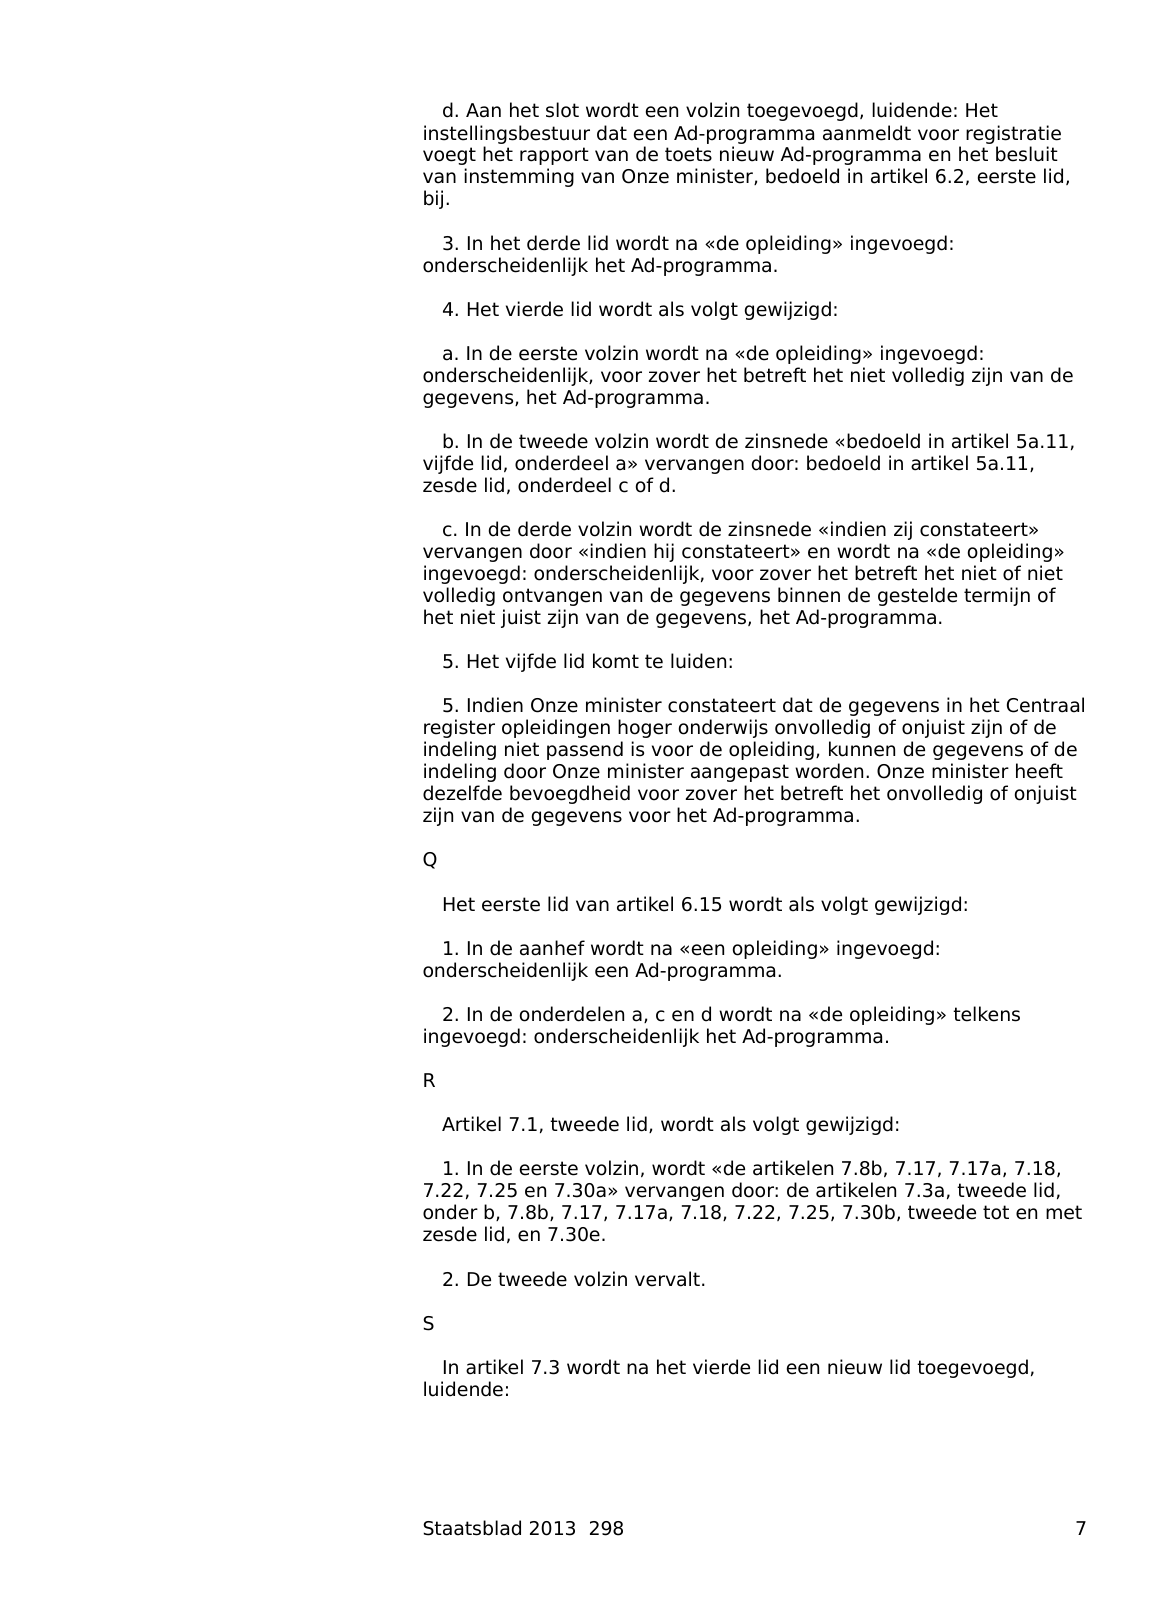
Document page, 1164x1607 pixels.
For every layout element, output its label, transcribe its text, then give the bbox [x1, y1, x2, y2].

text In artikel 7.3 wordt na het vierde lid een nieuw lid toegevoegd, luidende: [422, 1357, 1087, 1401]
text 3. In het derde lid wordt na «de opleiding» ingevoegd: onderscheidenlijk het Ad-programma. [422, 232, 1087, 276]
text a. In de eerste volzin wordt na «de opleiding» ingevoegd: onderscheidenlijk, voor zover het betreft het niet volledig zijn van de gegevens, het Ad-programma. [422, 343, 1087, 409]
text Artikel 7.1, tweede lid, wordt als volgt gewijzigd: [422, 1114, 1087, 1136]
text b. In de tweede volzin wordt de zinsnede «bedoeld in artikel 5a.11, vijfde lid, onderdeel a» vervangen door: bedoeld in artikel 5a.11, zesde lid, onderdeel c of d. [422, 431, 1087, 497]
text d. Aan het slot wordt een volzin toegevoegd, luidende: Het instellingsbestuur dat een Ad-programma aanmeldt voor registratie voegt het rapport van de toets nieuw Ad-programma en het besluit van instemming van Onze minister, bedoeld in artikel 6.2, eerste lid, bij. [422, 100, 1087, 210]
text S [422, 1313, 1087, 1334]
text R [422, 1070, 1087, 1092]
text 2. In de onderdelen a, c en d wordt na «de opleiding» telkens ingevoegd: onderscheidenlijk het Ad-programma. [422, 1004, 1087, 1048]
text 4. Het vierde lid wordt als volgt gewijzigd: [422, 299, 1087, 321]
text 5. Het vijfde lid komt te luiden: [422, 651, 1087, 673]
text Q [422, 849, 1087, 871]
text 2. De tweede volzin vervalt. [422, 1268, 1087, 1290]
text 5. Indien Onze minister constateert dat de gegevens in het Centraal register opleidingen hoger onderwijs onvolledig of onjuist zijn of de indeling niet passend is voor de opleiding, kunnen de gegevens of de indeling door Onze minister aangepast worden. Onze minister heeft dezelfde bevoegdheid voor zover het betreft het onvolledig of onjuist zijn van de gegevens voor het Ad-programma. [422, 695, 1087, 827]
text 1. In de aanhef wordt na «een opleiding» ingevoegd: onderscheidenlijk een Ad-programma. [422, 938, 1087, 982]
text 1. In de eerste volzin, wordt «de artikelen 7.8b, 7.17, 7.17a, 7.18, 7.22, 7.25 en 7.30a» vervangen door: de artikelen 7.3a, tweede lid, onder b, 7.8b, 7.17, 7.17a, 7.18, 7.22, 7.25, 7.30b, tweede tot en met zesde lid, en 7.30e. [422, 1158, 1087, 1246]
text Het eerste lid van artikel 6.15 wordt als volgt gewijzigd: [422, 893, 1087, 916]
text c. In de derde volzin wordt de zinsnede «indien zij constateert» vervangen door «indien hij constateert» en wordt na «de opleiding» ingevoegd: onderscheidenlijk, voor zover het betreft het niet of niet volledig ontvangen van de gegevens binnen de gestelde termijn of het niet juist zijn van de gegevens, het Ad-programma. [422, 519, 1087, 629]
